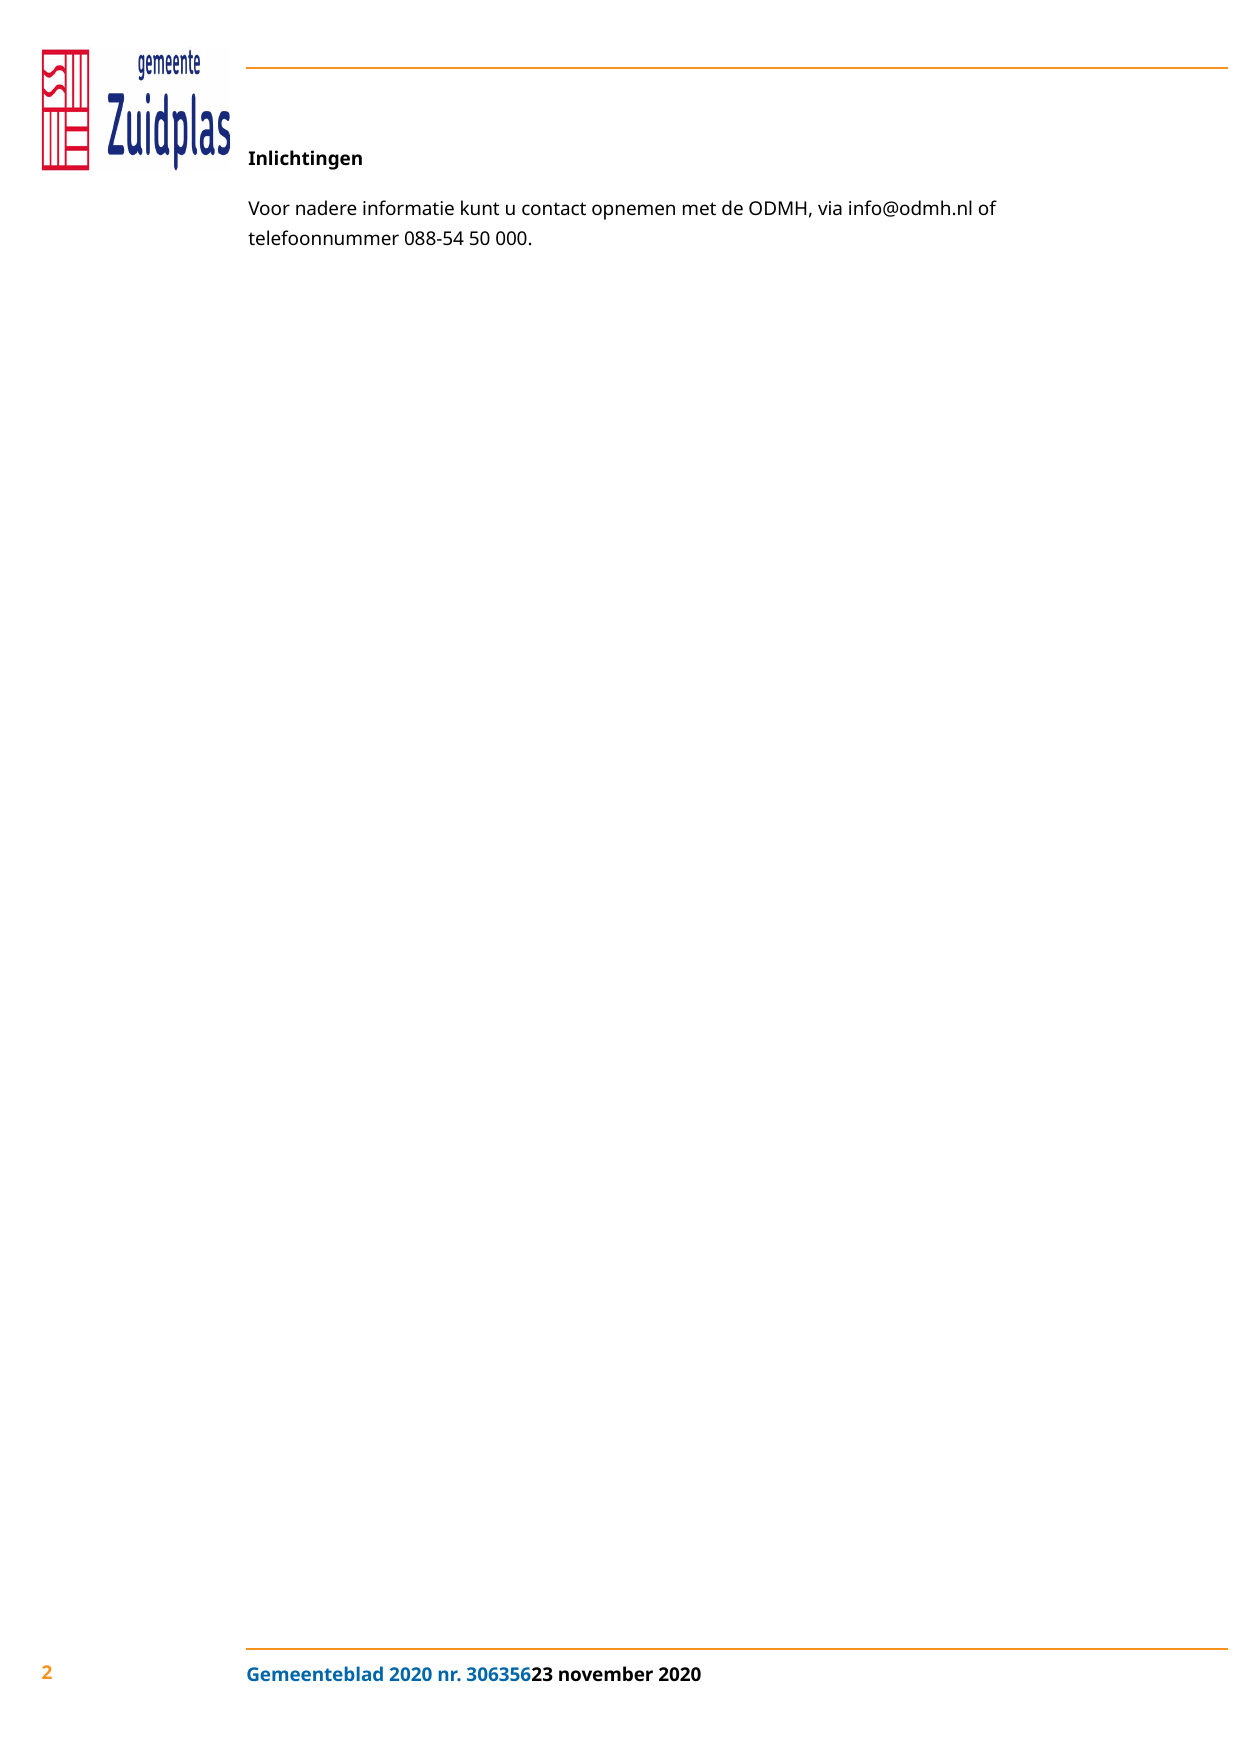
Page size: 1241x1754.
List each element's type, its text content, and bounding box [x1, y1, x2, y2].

text Inlichtingen [248, 145, 1152, 171]
text Voor nadere informatie kunt u contact opnemen met de ODMH, via info@odmh.nl of telefoonnummer 088-54 50 000. [248, 196, 1152, 251]
picture [41, 47, 231, 172]
